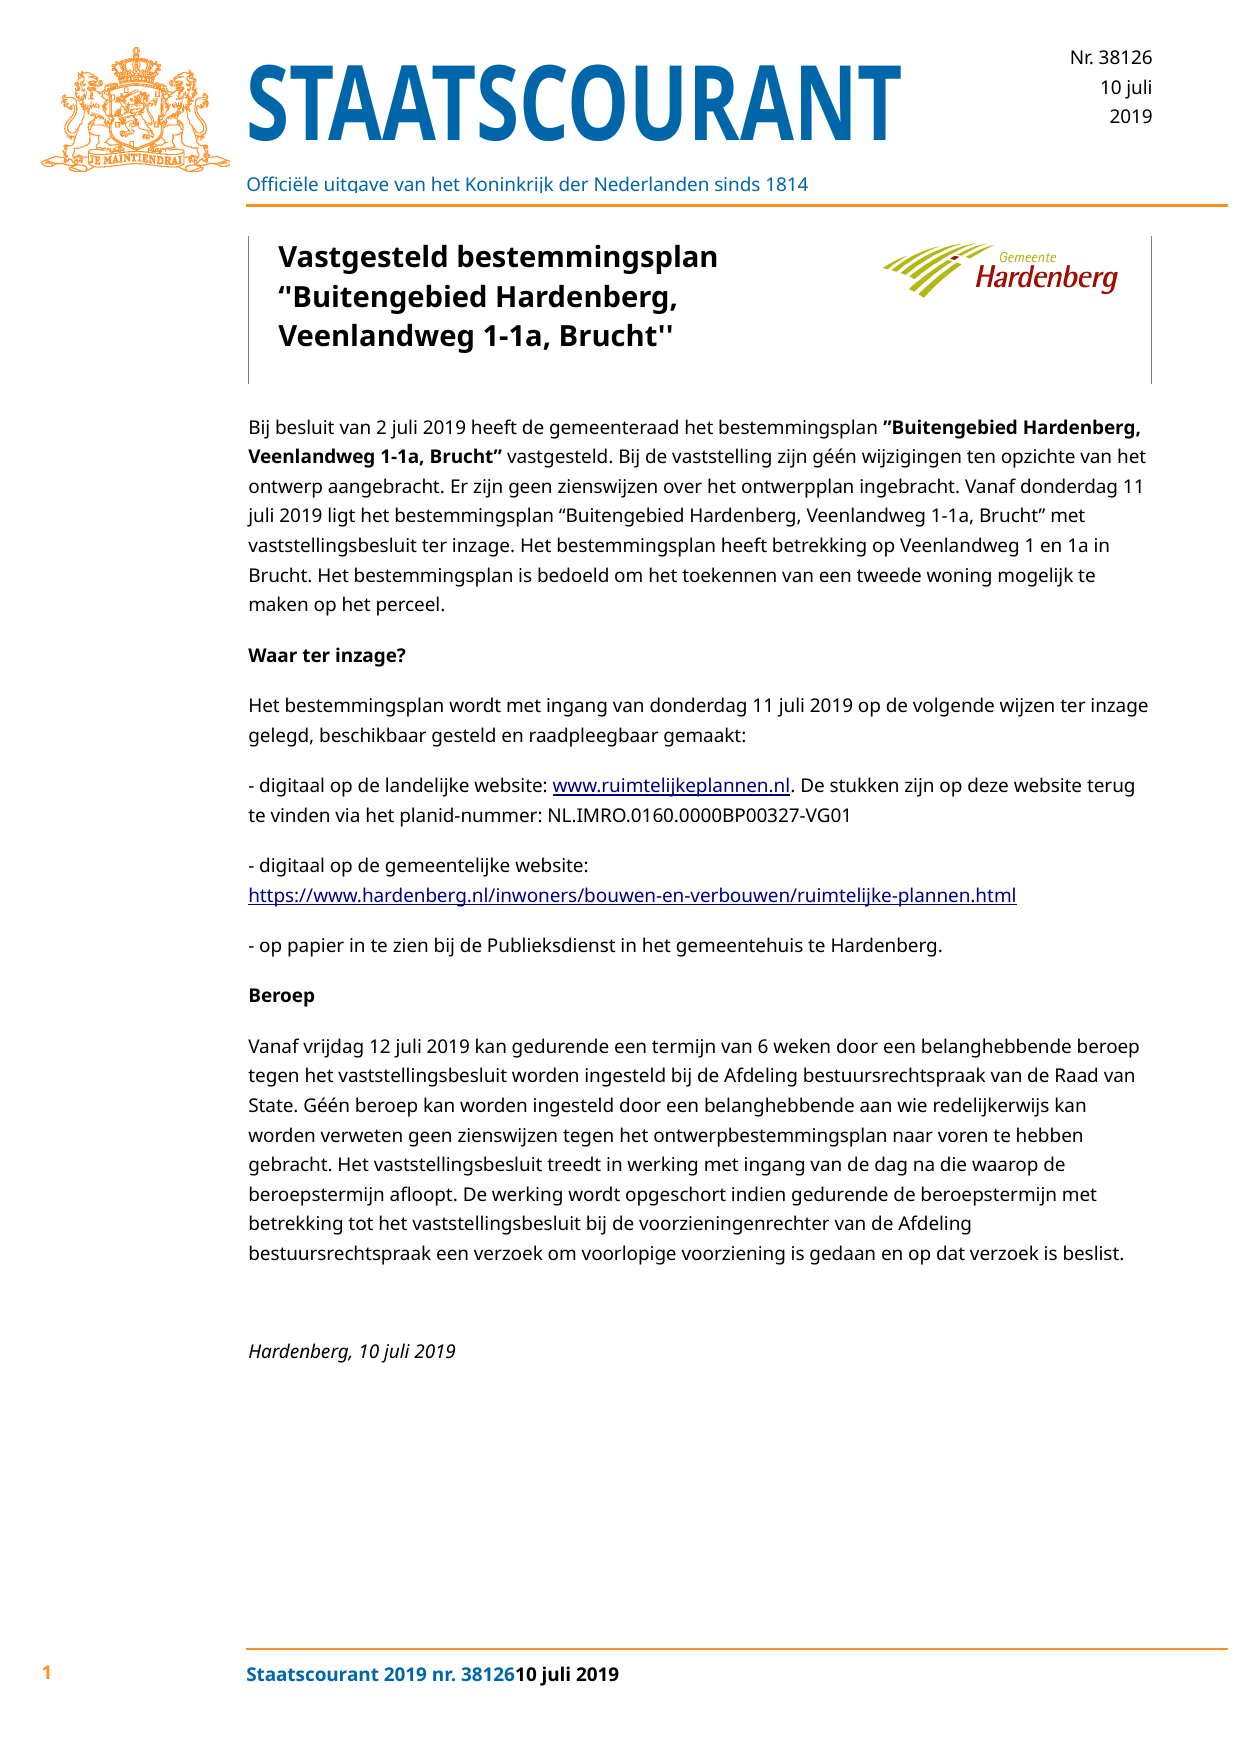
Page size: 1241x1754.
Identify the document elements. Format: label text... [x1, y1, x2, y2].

table_header [850, 236, 1151, 384]
text - op papier in te zien bij de Publieksdienst in het gemeentehuis te Hardenberg. [248, 932, 1152, 958]
text Waar ter inzage? [248, 642, 1152, 668]
text Het bestemmingsplan wordt met ingang van donderdag 11 juli 2019 op de volgende wijzen ter inzage gelegd, beschikbaar gesteld en raadpleegbaar gemaakt: [248, 692, 1152, 748]
table_header Vastgesteld bestemmingsplan ‘'Buitengebied Hardenberg, Veenlandweg 1-1a, Brucht'' [249, 236, 850, 384]
text Hardenberg, 10 juli 2019 [248, 1338, 1152, 1364]
text - digitaal op de gemeentelijke website: https://www.hardenberg.nl/inwoners/bouwen-en-verbouwen/ruimtelijke-plannen.html [248, 852, 1152, 908]
picture [41, 47, 231, 172]
text Beroep [248, 983, 1152, 1008]
picture [882, 236, 1119, 309]
text Vanaf vrijdag 12 juli 2019 kan gedurende een termijn van 6 weken door een belanghebbende beroep tegen het vaststellingsbesluit worden ingesteld bij de Afdeling bestuursrechtspraak van de Raad van State. Géén beroep kan worden ingesteld door een belanghebbende aan wie redelijkerwijs kan worden verweten geen zienswijzen tegen het ontwerpbestemmingsplan naar voren te hebben gebracht. Het vaststellingsbesluit treedt in werking met ingang van de dag na die waarop de beroepstermijn afloopt. De werking wordt opgeschort indien gedurende de beroepstermijn met betrekking tot het vaststellingsbesluit bij de voorzieningenrechter van de Afdeling bestuursrechtspraak een verzoek om voorlopige voorziening is gedaan en op dat verzoek is beslist. [248, 1033, 1152, 1266]
text Bij besluit van 2 juli 2019 heeft de gemeenteraad het bestemmingsplan ”Buitengebied Hardenberg, Veenlandweg 1-1a, Brucht” vastgesteld. Bij de vaststelling zijn géén wijzigingen ten opzichte van het ontwerp aangebracht. Er zijn geen zienswijzen over het ontwerpplan ingebracht. Vanaf donderdag 11 juli 2019 ligt het bestemmingsplan “Buitengebied Hardenberg, Veenlandweg 1-1a, Brucht” met vaststellingsbesluit ter inzage. Het bestemmingsplan heeft betrekking op Veenlandweg 1 en 1a in Brucht. Het bestemmingsplan is bedoeld om het toekennen van een tweede woning mogelijk te maken op het perceel. [248, 414, 1152, 617]
text - digitaal op de landelijke website: www.ruimtelijkeplannen.nl. De stukken zijn op deze website terug te vinden via het planid-nummer: NL.IMRO.0160.0000BP00327-VG01 [248, 772, 1152, 828]
